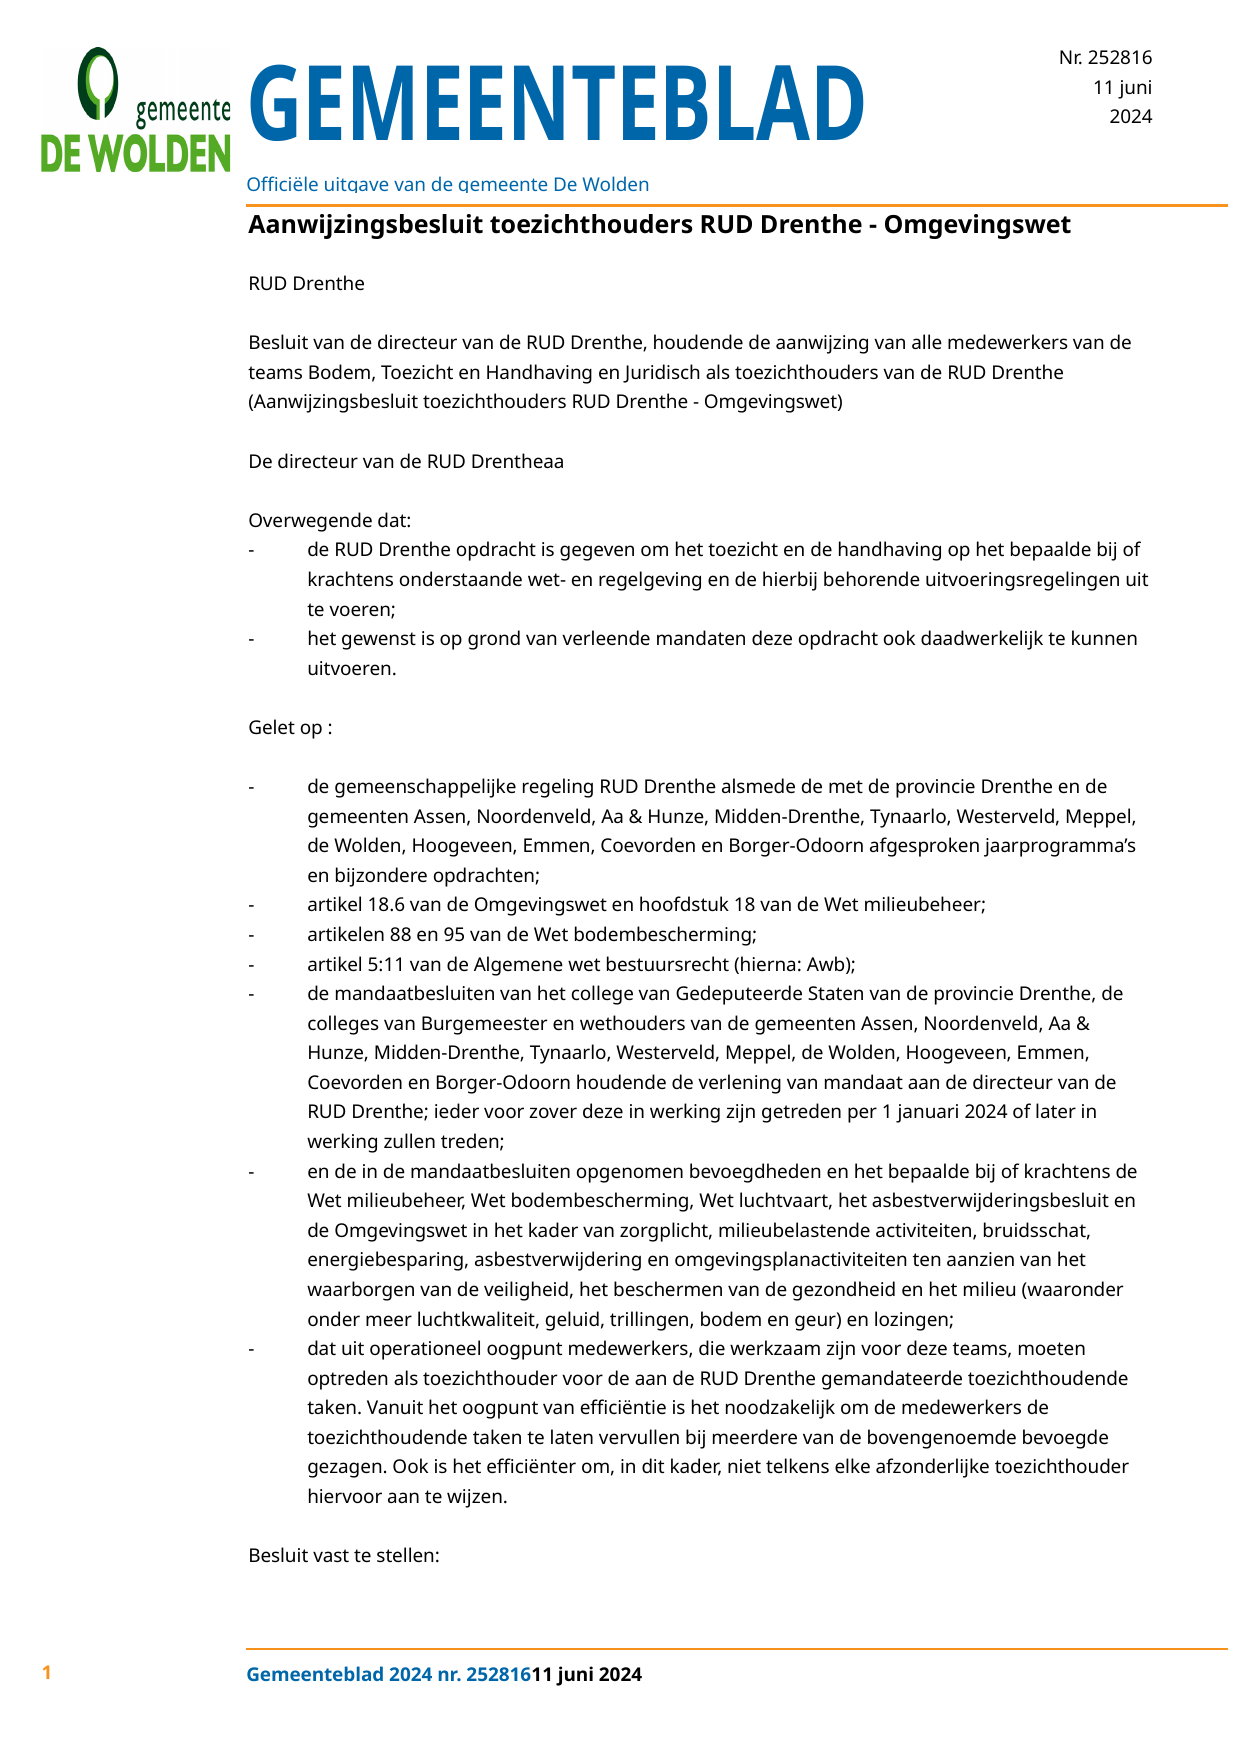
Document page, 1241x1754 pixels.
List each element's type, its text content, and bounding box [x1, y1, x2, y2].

text Aanwijzingsbesluit toezichthouders RUD Drenthe - Omgevingswet [248, 207, 1152, 241]
list artikel 5:11 van de Algemene wet bestuursrecht (hierna: Awb); [248, 951, 1152, 976]
list dat uit operationeel oogpunt medewerkers, die werkzaam zijn voor deze teams, moeten optreden als toezichthouder voor de aan de RUD Drenthe gemandateerde toezichthoudende taken. Vanuit het oogpunt van efficiëntie is het noodzakelijk om de medewerkers de toezichthoudende taken te laten vervullen bij meerdere van de bovengenoemde bevoegde gezagen. Ook is het efficiënter om, in dit kader, niet telkens elke afzonderlijke toezichthouder hiervoor aan te wijzen. [248, 1335, 1152, 1509]
list de gemeenschappelijke regeling RUD Drenthe alsmede de met de provincie Drenthe en de gemeenten Assen, Noordenveld, Aa & Hunze, Midden-Drenthe, Tynaarlo, Westerveld, Meppel, de Wolden, Hoogeveen, Emmen, Coevorden en Borger-Odoorn afgesproken jaarprogramma’s en bijzondere opdrachten; [248, 773, 1152, 888]
text Besluit van de directeur van de RUD Drenthe, houdende de aanwijzing van alle medewerkers van de teams Bodem, Toezicht en Handhaving en Juridisch als toezichthouders van de RUD Drenthe (Aanwijzingsbesluit toezichthouders RUD Drenthe - Omgevingswet) [248, 329, 1152, 414]
text Besluit vast te stellen: [248, 1542, 1152, 1568]
text De directeur van de RUD Drentheaa [248, 448, 1152, 473]
list het gewenst is op grond van verleende mandaten deze opdracht ook daadwerkelijk te kunnen uitvoeren. [248, 625, 1152, 681]
list en de in de mandaatbesluiten opgenomen bevoegdheden en het bepaalde bij of krachtens de Wet milieubeheer, Wet bodembescherming, Wet luchtvaart, het asbestverwijderingsbesluit en de Omgevingswet in het kader van zorgplicht, milieubelastende activiteiten, bruidsschat, energiebesparing, asbestverwijdering en omgevingsplanactiviteiten ten aanzien van het waarborgen van de veiligheid, het beschermen van de gezondheid en het milieu (waaronder onder meer luchtkwaliteit, geluid, trillingen, bodem en geur) en lozingen; [248, 1158, 1152, 1331]
text Gelet op : [248, 714, 1152, 740]
picture [41, 47, 231, 172]
text Overwegende dat: [248, 507, 1152, 533]
text RUD Drenthe [248, 270, 1152, 296]
list artikelen 88 en 95 van de Wet bodembescherming; [248, 921, 1152, 947]
list de RUD Drenthe opdracht is gegeven om het toezicht en de handhaving op het bepaalde bij of krachtens onderstaande wet- en regelgeving en de hierbij behorende uitvoeringsregelingen uit te voeren; [248, 537, 1152, 621]
list de mandaatbesluiten van het college van Gedeputeerde Staten van de provincie Drenthe, de colleges van Burgemeester en wethouders van de gemeenten Assen, Noordenveld, Aa & Hunze, Midden-Drenthe, Tynaarlo, Westerveld, Meppel, de Wolden, Hoogeveen, Emmen, Coevorden en Borger-Odoorn houdende de verlening van mandaat aan de directeur van de RUD Drenthe; ieder voor zover deze in werking zijn getreden per 1 januari 2024 of later in werking zullen treden; [248, 980, 1152, 1154]
list artikel 18.6 van de Omgevingswet en hoofdstuk 18 van de Wet milieubeheer; [248, 892, 1152, 917]
